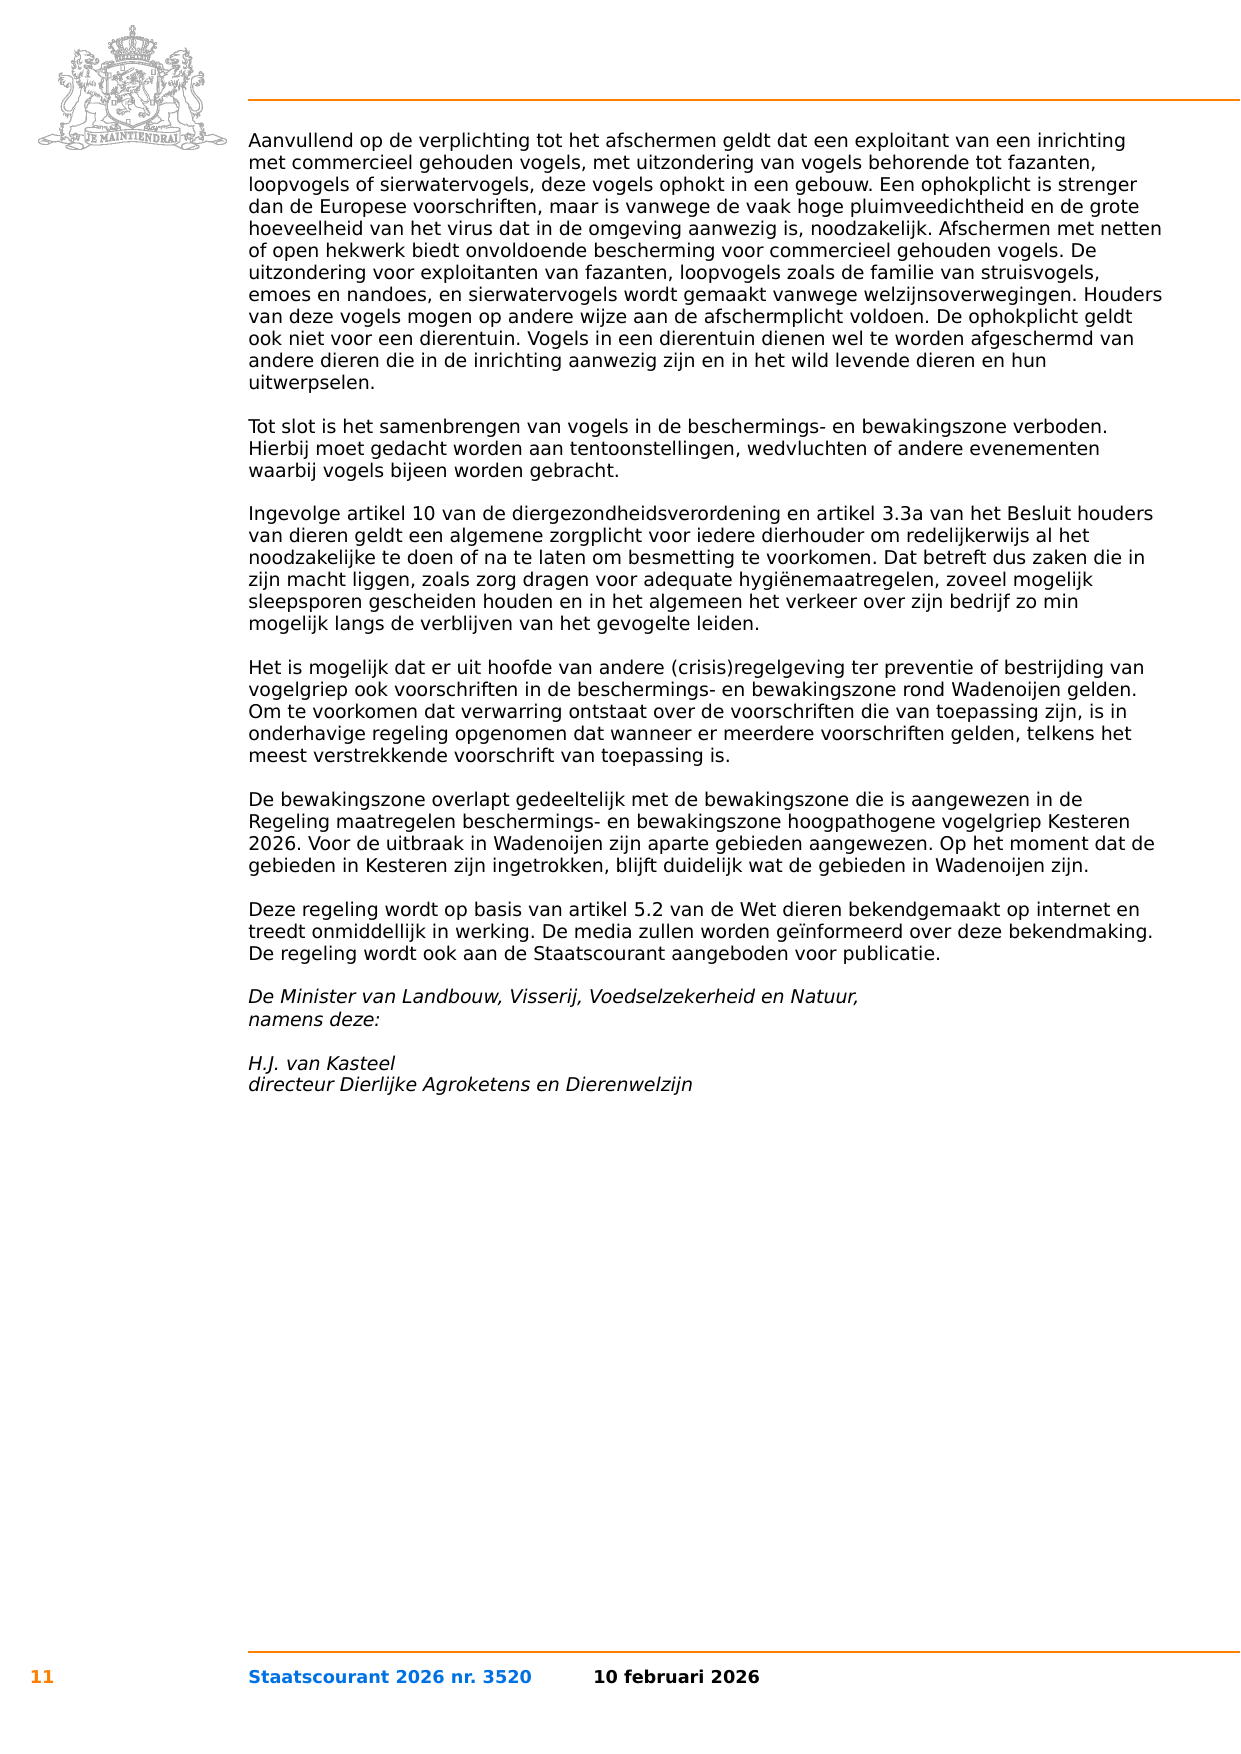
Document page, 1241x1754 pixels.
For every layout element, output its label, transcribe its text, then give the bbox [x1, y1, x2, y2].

text Ingevolge artikel 10 van de diergezondheidsverordening en artikel 3.3a van het Besluit houders van dieren geldt een algemene zorgplicht voor iedere dierhouder om redelijkerwijs al het noodzakelijke te doen of na te laten om besmetting te voorkomen. Dat betreft dus zaken die in zijn macht liggen, zoals zorg dragen voor adequate hygiënemaatregelen, zoveel mogelijk sleepsporen gescheiden houden en in het algemeen het verkeer over zijn bedrijf zo min mogelijk langs de verblijven van het gevogelte leiden. [248, 503, 1163, 635]
picture [38, 25, 227, 150]
text Deze regeling wordt op basis van artikel 5.2 van de Wet dieren bekendgemaakt op internet en treedt onmiddellijk in werking. De media zullen worden geïnformeerd over deze bekendmaking. De regeling wordt ook aan de Staatscourant aangeboden voor publicatie. [248, 899, 1163, 964]
text De Minister van Landbouw, Visserij, Voedselzekerheid en Natuur, namens deze: H.J. van Kasteel directeur Dierlijke Agroketens en Dierenwelzijn [248, 986, 1163, 1096]
text De bewakingszone overlapt gedeeltelijk met de bewakingszone die is aangewezen in de Regeling maatregelen beschermings- en bewakingszone hoogpathogene vogelgriep Kesteren 2026. Voor de uitbraak in Wadenoijen zijn aparte gebieden aangewezen. Op het moment dat de gebieden in Kesteren zijn ingetrokken, blijft duidelijk wat de gebieden in Wadenoijen zijn. [248, 789, 1163, 877]
text Tot slot is het samenbrengen van vogels in de beschermings- en bewakingszone verboden. Hierbij moet gedacht worden aan tentoonstellingen, wedvluchten of andere evenementen waarbij vogels bijeen worden gebracht. [248, 416, 1163, 481]
text Het is mogelijk dat er uit hoofde van andere (crisis)regelgeving ter preventie of bestrijding van vogelgriep ook voorschriften in de beschermings- en bewakingszone rond Wadenoijen gelden. Om te voorkomen dat verwarring ontstaat over de voorschriften die van toepassing zijn, is in onderhavige regeling opgenomen dat wanneer er meerdere voorschriften gelden, telkens het meest verstrekkende voorschrift van toepassing is. [248, 657, 1163, 767]
text Aanvullend op de verplichting tot het afschermen geldt dat een exploitant van een inrichting met commercieel gehouden vogels, met uitzondering van vogels behorende tot fazanten, loopvogels of sierwatervogels, deze vogels ophokt in een gebouw. Een ophokplicht is strenger dan de Europese voorschriften, maar is vanwege de vaak hoge pluimveedichtheid en de grote hoeveelheid van het virus dat in de omgeving aanwezig is, noodzakelijk. Afschermen met netten of open hekwerk biedt onvoldoende bescherming voor commercieel gehouden vogels. De uitzondering voor exploitanten van fazanten, loopvogels zoals de familie van struisvogels, emoes en nandoes, en sierwatervogels wordt gemaakt vanwege welzijnsoverwegingen. Houders van deze vogels mogen op andere wijze aan de afschermplicht voldoen. De ophokplicht geldt ook niet voor een dierentuin. Vogels in een dierentuin dienen wel te worden afgeschermd van andere dieren die in de inrichting aanwezig zijn en in het wild levende dieren en hun uitwerpselen. [248, 130, 1163, 394]
